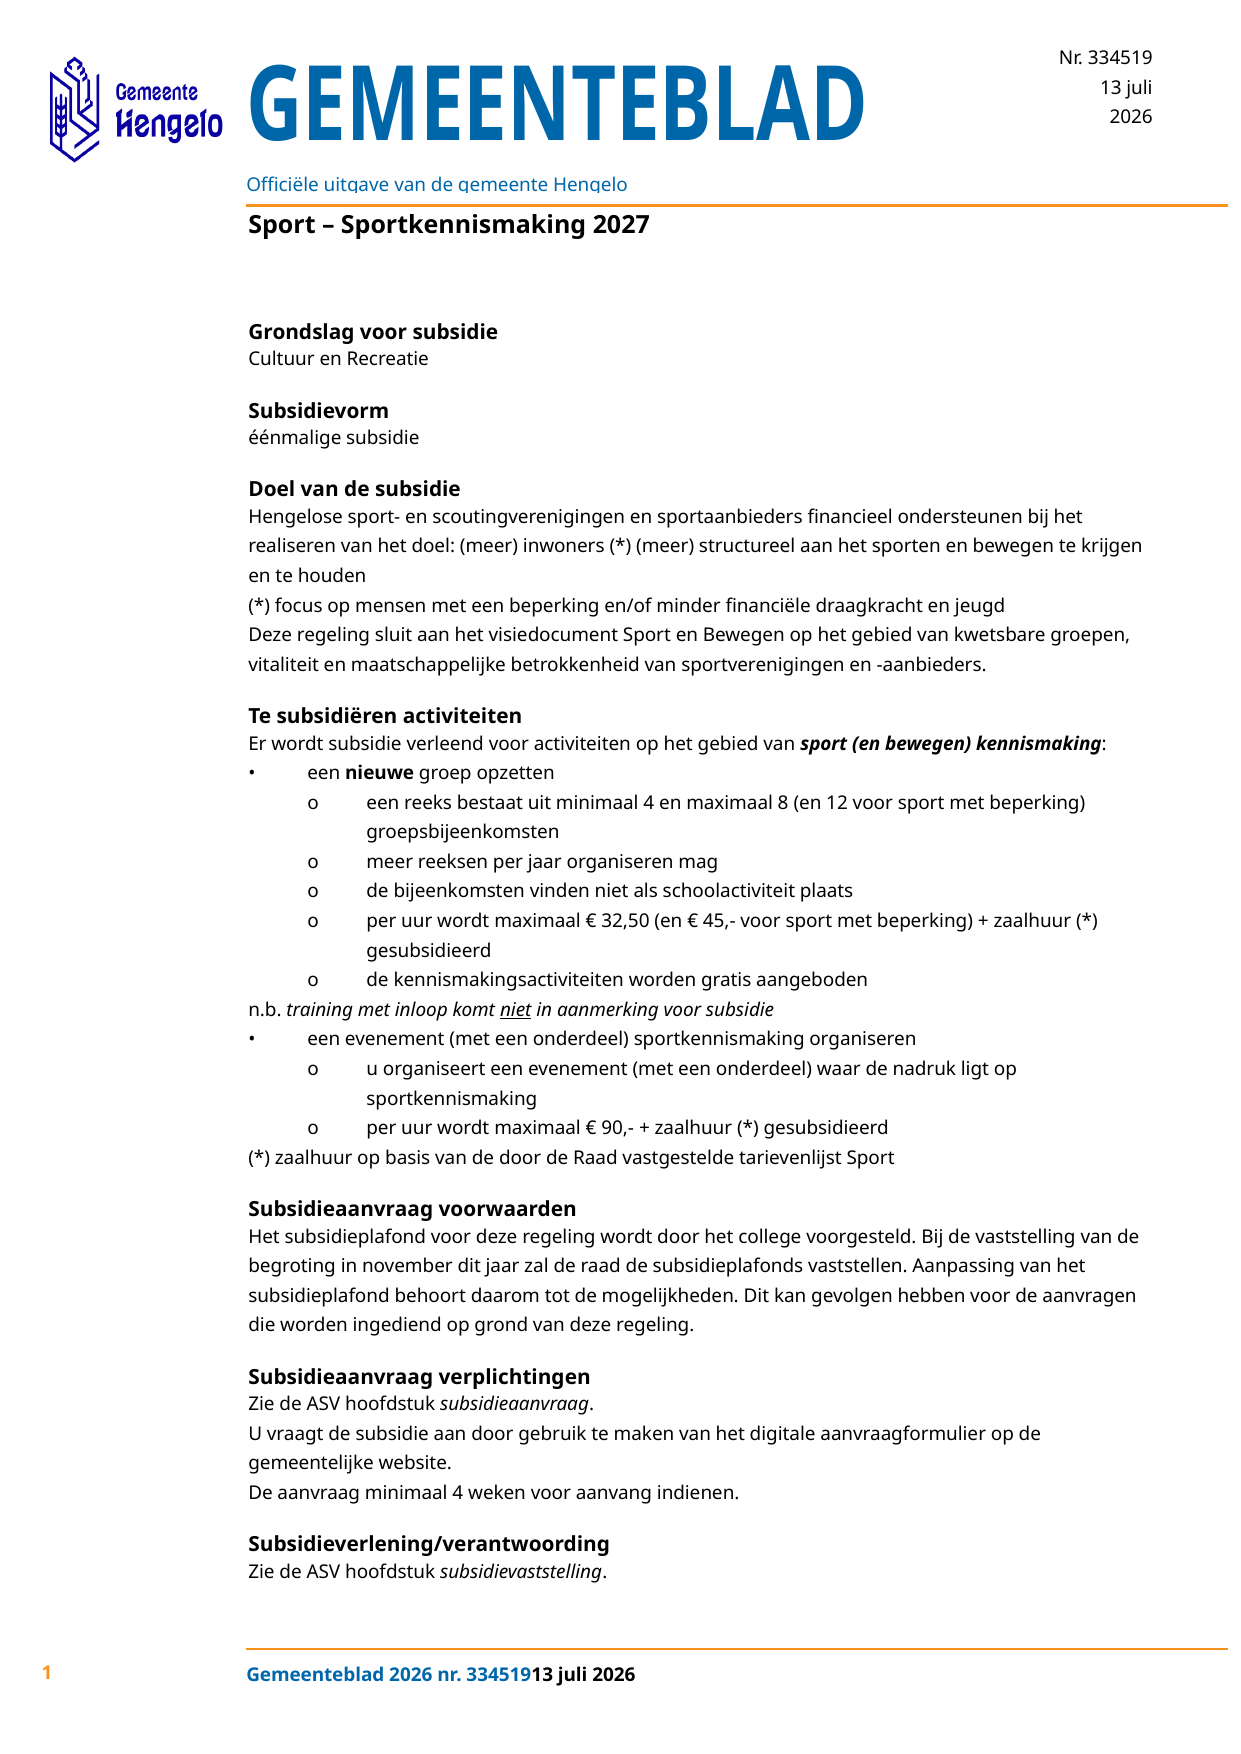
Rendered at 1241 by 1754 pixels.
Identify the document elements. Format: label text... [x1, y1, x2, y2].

text Subsidieaanvraag voorwaarden [248, 1194, 1152, 1223]
list per uur wordt maximaal € 32,50 (en € 45,- voor sport met beperking) + zaalhuur (*) gesubsidieerd [307, 907, 1152, 963]
text Er wordt subsidie verleend voor activiteiten op het gebied van sport (en bewegen) kennismaking: [248, 730, 1152, 756]
text éénmalige subsidie [248, 424, 1152, 450]
list per uur wordt maximaal € 90,- + zaalhuur (*) gesubsidieerd [307, 1114, 1152, 1140]
list een evenement (met een onderdeel) sportkennismaking organiseren [248, 1026, 1152, 1051]
text U vraagt de subsidie aan door gebruik te maken van het digitale aanvraagformulier op de gemeentelijke website. [248, 1420, 1152, 1475]
text Cultuur en Recreatie [248, 345, 1152, 371]
text Sport – Sportkennismaking 2027 [248, 207, 1152, 241]
list meer reeksen per jaar organiseren mag [307, 848, 1152, 874]
text Het subsidieplafond voor deze regeling wordt door het college voorgesteld. Bij de vaststelling van de begroting in november dit jaar zal de raad de subsidieplafonds vaststellen. Aanpassing van het subsidieplafond behoort daarom tot de mogelijkheden. Dit kan gevolgen hebben voor de aanvragen die worden ingediend op grond van deze regeling. [248, 1223, 1152, 1337]
text Grondslag voor subsidie [248, 317, 1152, 345]
list een nieuwe groep opzetten [248, 759, 1152, 785]
text Zie de ASV hoofdstuk subsidievaststelling. [248, 1558, 1152, 1584]
text De aanvraag minimaal 4 weken voor aanvang indienen. [248, 1479, 1152, 1505]
text (*) zaalhuur op basis van de door de Raad vastgestelde tarievenlijst Sport [248, 1144, 1152, 1170]
list u organiseert een evenement (met een onderdeel) waar de nadruk ligt op sportkennismaking [307, 1055, 1152, 1111]
text Subsidievorm [248, 396, 1152, 424]
text Subsidieaanvraag verplichtingen [248, 1362, 1152, 1390]
text Te subsidiëren activiteiten [248, 701, 1152, 730]
list de kennismakingsactiviteiten worden gratis aangeboden [307, 966, 1152, 992]
text (*) focus op mensen met een beperking en/of minder financiële draagkracht en jeugd [248, 592, 1152, 617]
text n.b. training met inloop komt niet in aanmerking voor subsidie [248, 996, 1152, 1022]
text Zie de ASV hoofdstuk subsidieaanvraag. [248, 1390, 1152, 1416]
text Deze regeling sluit aan het visiedocument Sport en Bewegen op het gebied van kwetsbare groepen, vitaliteit en maatschappelijke betrokkenheid van sportverenigingen en -aanbieders. [248, 621, 1152, 677]
text Hengelose sport- en scoutingverenigingen en sportaanbieders financieel ondersteunen bij het realiseren van het doel: (meer) inwoners (*) (meer) structureel aan het sporten en bewegen te krijgen en te houden [248, 503, 1152, 588]
text Subsidieverlening/verantwoording [248, 1529, 1152, 1558]
picture [41, 47, 231, 172]
list de bijeenkomsten vinden niet als schoolactiviteit plaats [307, 878, 1152, 903]
text Doel van de subsidie [248, 474, 1152, 503]
list een reeks bestaat uit minimaal 4 en maximaal 8 (en 12 voor sport met beperking) groepsbijeenkomsten [307, 789, 1152, 844]
